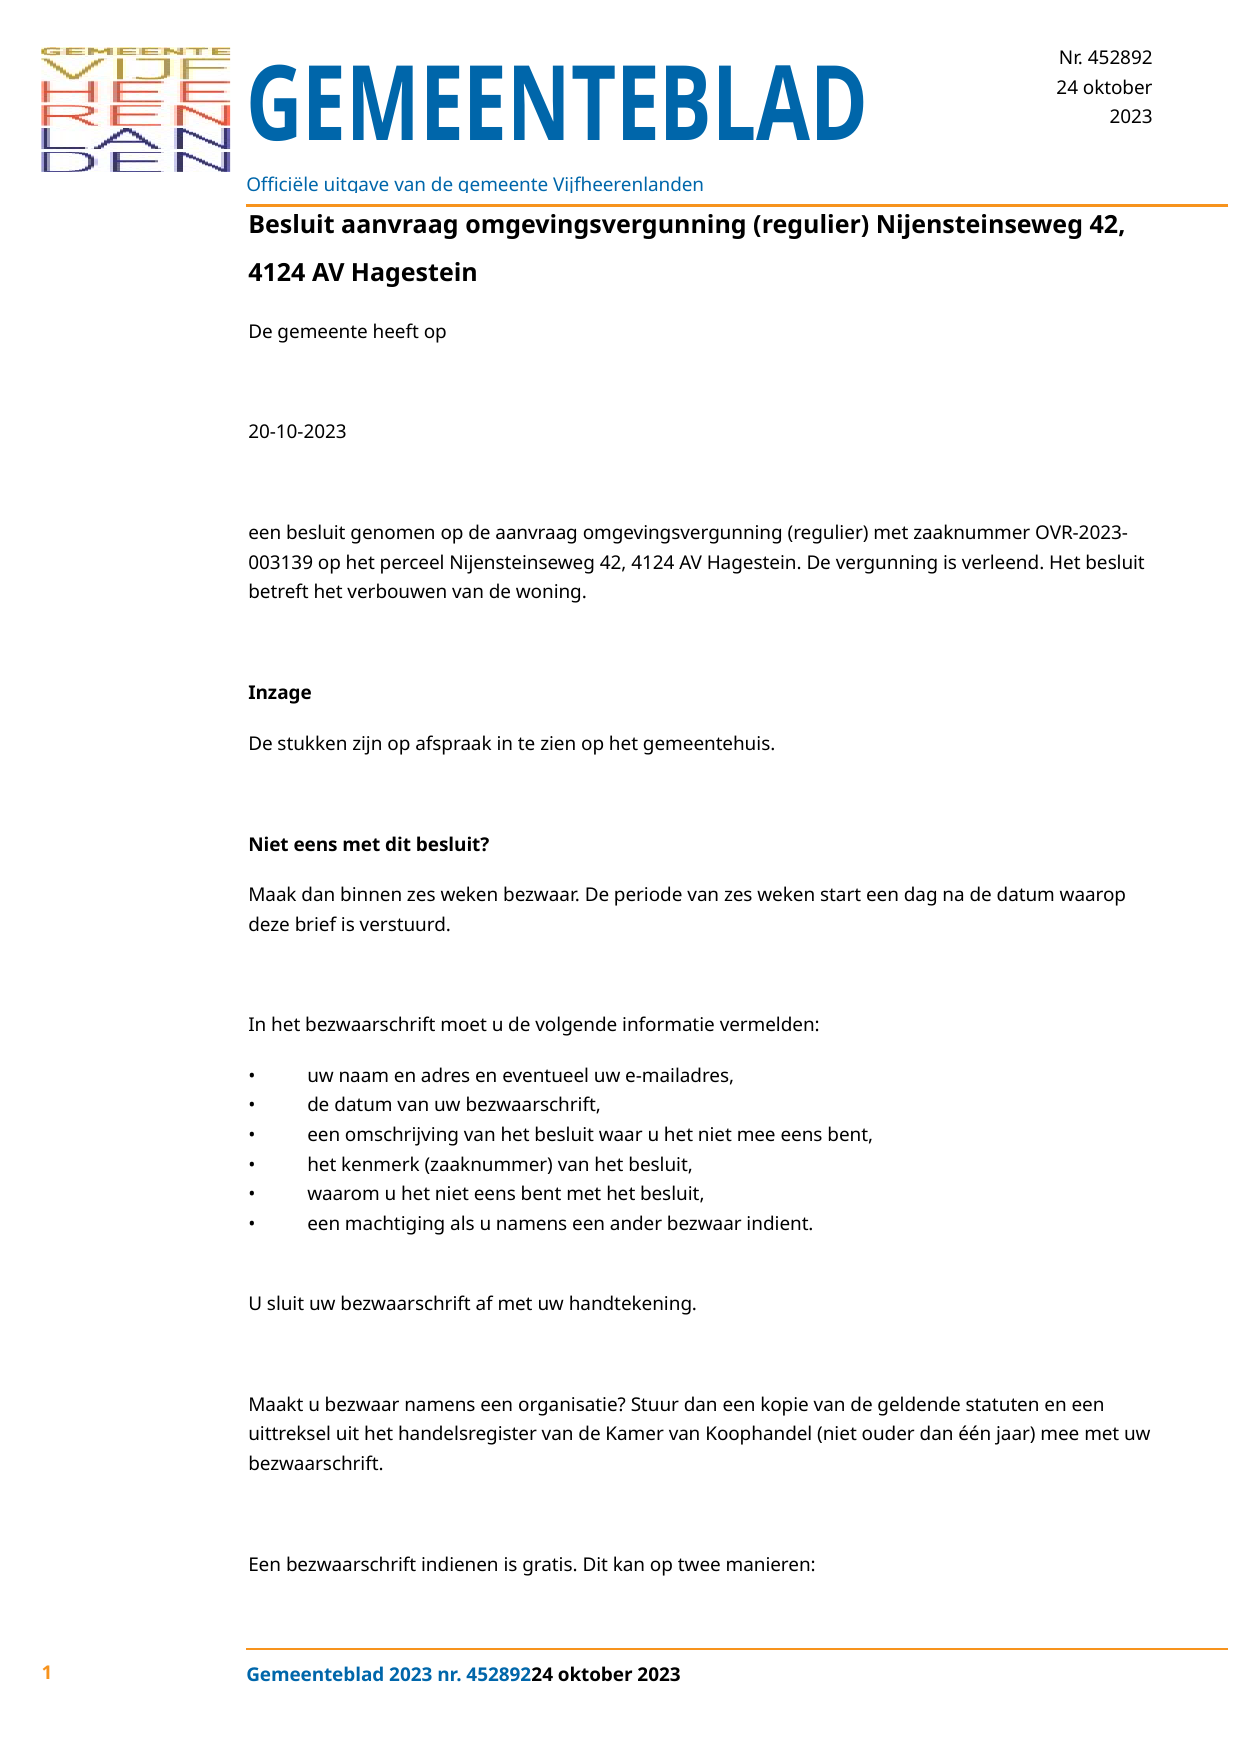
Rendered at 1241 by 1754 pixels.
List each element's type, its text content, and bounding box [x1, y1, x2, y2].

text Inzage [248, 679, 1152, 705]
text In het bezwaarschrift moet u de volgende informatie vermelden: [248, 1012, 1152, 1037]
text een besluit genomen op de aanvraag omgevingsvergunning (regulier) met zaaknummer OVR-2023-003139 op het perceel Nijensteinseweg 42, 4124 AV Hagestein. De vergunning is verleend. Het besluit betreft het verbouwen van de woning. [248, 519, 1152, 604]
list waarom u het niet eens bent met het besluit, [248, 1180, 1152, 1206]
text Een bezwaarschrift indienen is gratis. Dit kan op twee manieren: [248, 1551, 1152, 1577]
text U sluit uw bezwaarschrift af met uw handtekening. [248, 1290, 1152, 1316]
text Besluit aanvraag omgevingsvergunning (regulier) Nijensteinseweg 42, 4124 AV Hagestein [248, 207, 1152, 288]
picture [41, 47, 231, 172]
text Niet eens met dit besluit? [248, 831, 1152, 857]
list een machtiging als u namens een ander bezwaar indient. [248, 1210, 1152, 1236]
list uw naam en adres en eventueel uw e-mailadres, [248, 1062, 1152, 1088]
text De gemeente heeft op [248, 318, 1152, 344]
text De stukken zijn op afspraak in te zien op het gemeentehuis. [248, 730, 1152, 756]
text Maak dan binnen zes weken bezwaar. De periode van zes weken start een dag na de datum waarop deze brief is verstuurd. [248, 881, 1152, 937]
text 20-10-2023 [248, 419, 1152, 444]
list een omschrijving van het besluit waar u het niet mee eens bent, [248, 1121, 1152, 1147]
list de datum van uw bezwaarschrift, [248, 1092, 1152, 1117]
list het kenmerk (zaaknummer) van het besluit, [248, 1151, 1152, 1177]
text Maakt u bezwaar namens een organisatie? Stuur dan een kopie van de geldende statuten en een uittreksel uit het handelsregister van de Kamer van Koophandel (niet ouder dan één jaar) mee met uw bezwaarschrift. [248, 1391, 1152, 1476]
